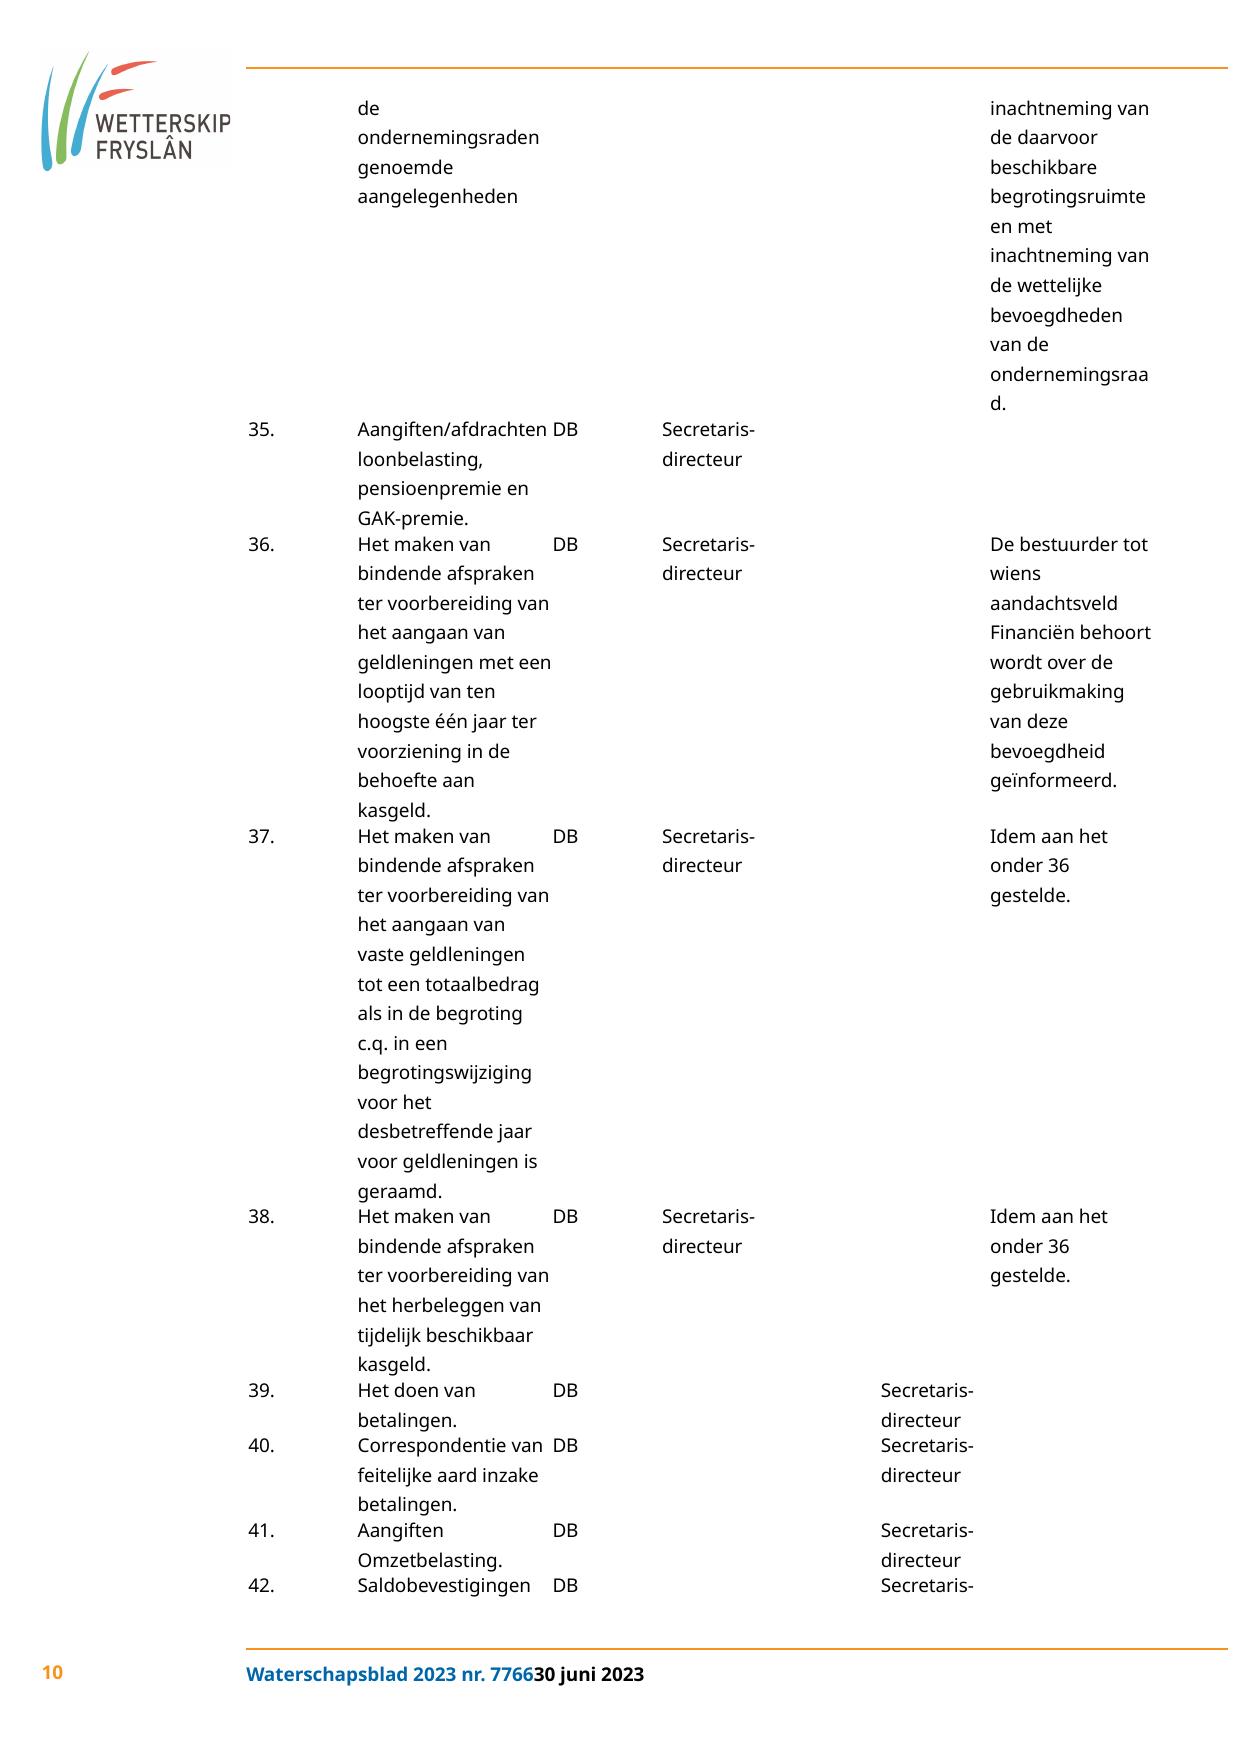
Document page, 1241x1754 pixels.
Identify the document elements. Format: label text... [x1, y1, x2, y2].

table_cell Het maken van bindende afspraken ter voorbereiding van het aangaan van vaste geldleningen tot een totaalbedrag als in de begroting c.q. in een begrotingswijziging voor het desbetreffende jaar voor geldleningen is geraamd. [358, 823, 552, 1203]
table_cell Secretaris- [881, 1573, 990, 1598]
table_cell Secretaris-directeur [881, 1377, 990, 1432]
table_cell Secretaris-directeur [881, 1433, 990, 1517]
table_cell Het maken van bindende afspraken ter voorbereiding van het aangaan van geldleningen met een looptijd van ten hoogste één jaar ter voorziening in de behoefte aan kasgeld. [358, 531, 552, 823]
table_cell Idem aan het onder 36 gestelde. [990, 1204, 1152, 1377]
table_cell DB [552, 1377, 662, 1432]
table_cell [771, 1433, 881, 1517]
table_cell [881, 531, 990, 823]
table_cell 35. [248, 416, 357, 531]
table_cell [990, 1433, 1152, 1517]
table_cell 38. [248, 1204, 357, 1377]
table_cell Aangiften Omzetbelasting. [358, 1518, 552, 1573]
table_cell Secretaris-directeur [662, 1204, 771, 1377]
table_cell Secretaris-directeur [881, 1518, 990, 1573]
table_cell 39. [248, 1377, 357, 1432]
table_cell [990, 1573, 1152, 1598]
table_cell [771, 531, 881, 823]
table_cell Secretaris-directeur [662, 416, 771, 531]
table_cell [990, 416, 1152, 531]
table_cell Secretaris-directeur [662, 823, 771, 1203]
table_cell [771, 823, 881, 1203]
table_cell 37. [248, 823, 357, 1203]
table_cell [881, 416, 990, 531]
table_cell DB [552, 823, 662, 1203]
table_cell Saldobevestigingen [358, 1573, 552, 1598]
table_cell DB [552, 1518, 662, 1573]
table_cell inachtneming van de daarvoor beschikbare begrotingsruimte en met inachtneming van de wettelijke bevoegdheden van de ondernemingsraad. [990, 95, 1152, 416]
table_cell [990, 1518, 1152, 1573]
table_cell DB [552, 1573, 662, 1598]
table_cell 42. [248, 1573, 357, 1598]
table_cell [662, 1433, 771, 1517]
table_cell [771, 1518, 881, 1573]
table_cell [552, 95, 662, 416]
table_cell DB [552, 416, 662, 531]
table_cell Secretaris-directeur [662, 531, 771, 823]
table_cell Aangiften/afdrachten loonbelasting, pensioenpremie en GAK-premie. [358, 416, 552, 531]
table_cell [771, 1573, 881, 1598]
picture [41, 47, 231, 172]
table_cell [771, 95, 881, 416]
table_cell DB [552, 531, 662, 823]
table_cell [662, 1377, 771, 1432]
table_cell [771, 1377, 881, 1432]
table_cell [881, 823, 990, 1203]
table_cell [771, 416, 881, 531]
table_cell [662, 1518, 771, 1573]
table_cell 36. [248, 531, 357, 823]
table_cell Correspondentie van feitelijke aard inzake betalingen. [358, 1433, 552, 1517]
table_cell [771, 1204, 881, 1377]
table_cell 41. [248, 1518, 357, 1573]
table_cell de ondernemingsraden genoemde aangelegenheden [358, 95, 552, 416]
table_cell [662, 95, 771, 416]
table_cell [248, 95, 357, 416]
table_cell Het maken van bindende afspraken ter voorbereiding van het herbeleggen van tijdelijk beschikbaar kasgeld. [358, 1204, 552, 1377]
table_cell 40. [248, 1433, 357, 1517]
table_cell [881, 95, 990, 416]
table_cell DB [552, 1204, 662, 1377]
table_cell Idem aan het onder 36 gestelde. [990, 823, 1152, 1203]
table_cell DB [552, 1433, 662, 1517]
table_cell De bestuurder tot wiens aandachtsveld Financiën behoort wordt over de gebruikmaking van deze bevoegdheid geïnformeerd. [990, 531, 1152, 823]
table_cell [662, 1573, 771, 1598]
table_cell [990, 1377, 1152, 1432]
table_cell [881, 1204, 990, 1377]
table_cell Het doen van betalingen. [358, 1377, 552, 1432]
